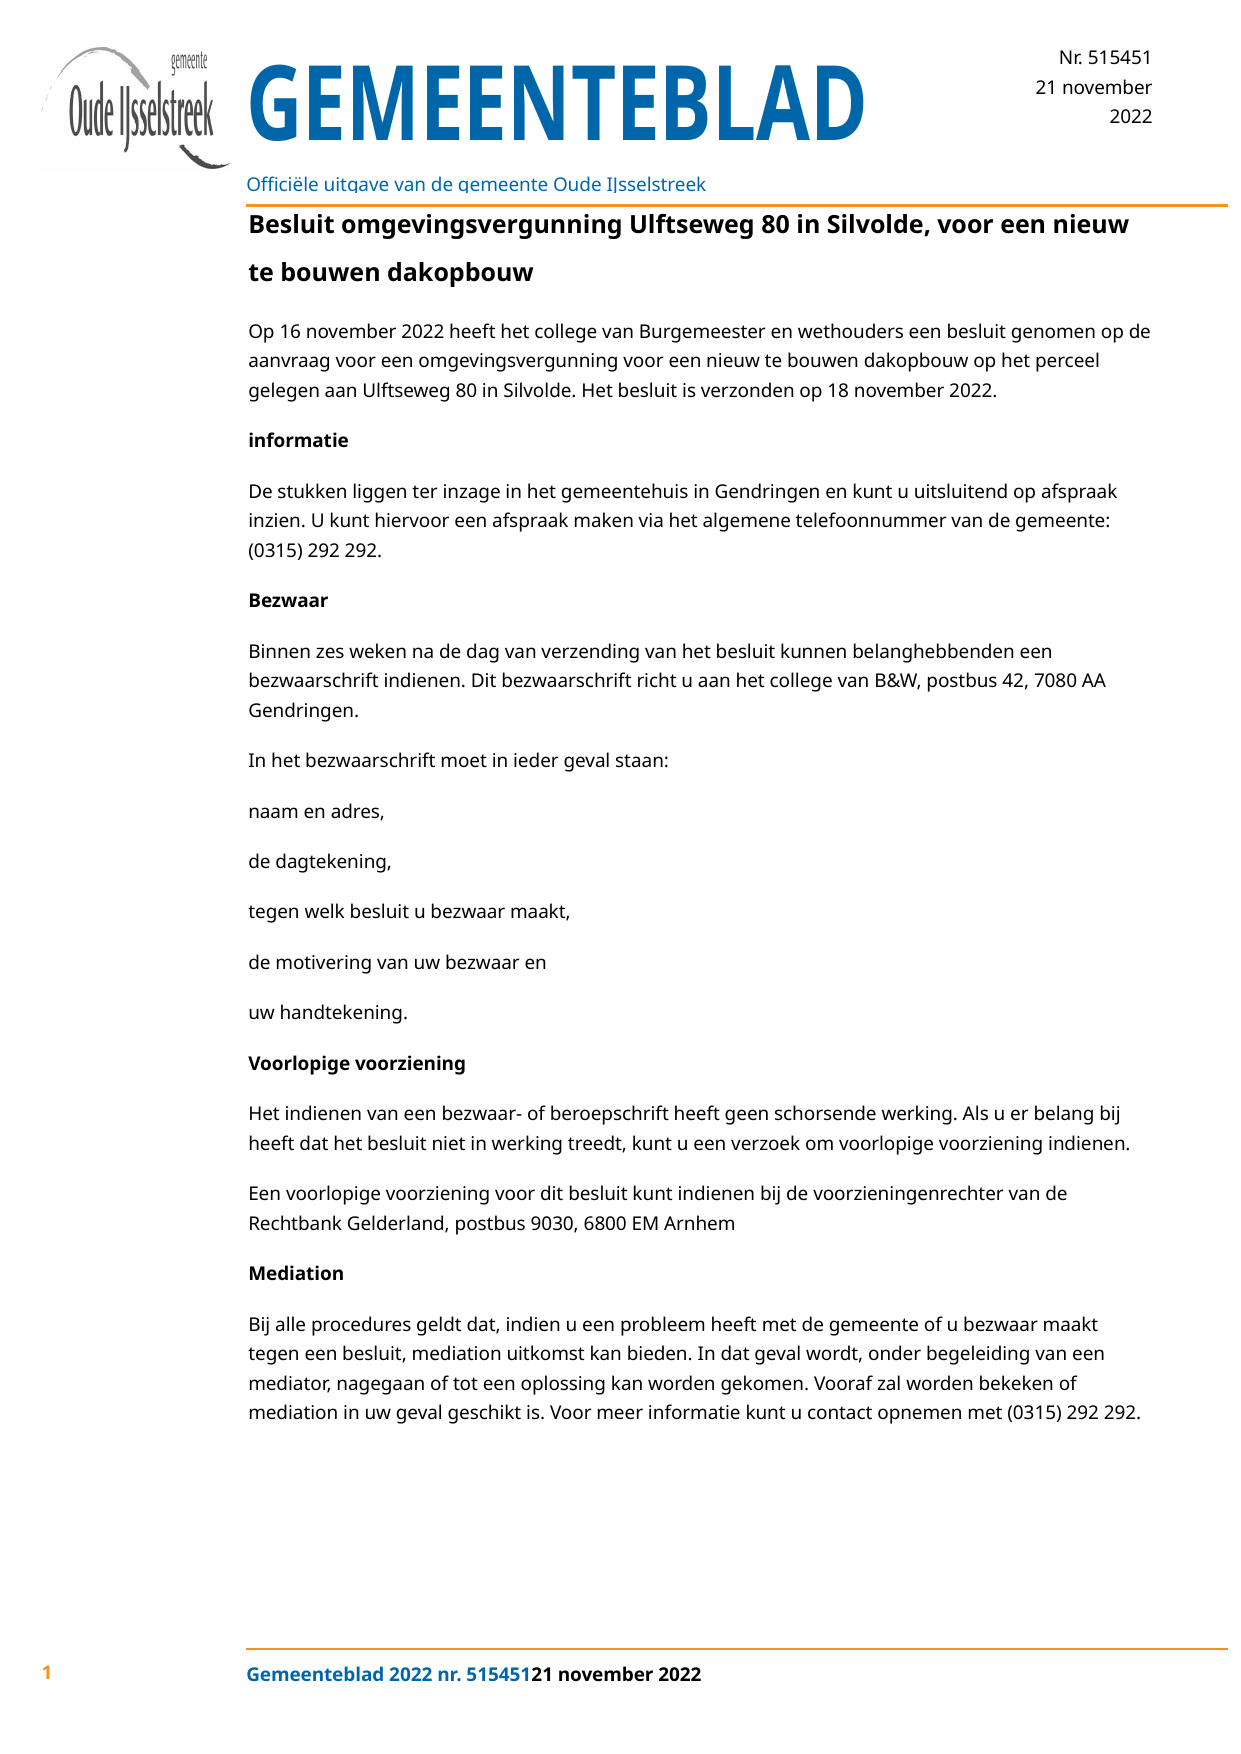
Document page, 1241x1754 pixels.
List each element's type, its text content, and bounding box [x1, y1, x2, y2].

text Besluit omgevingsvergunning Ulftseweg 80 in Silvolde, voor een nieuw te bouwen dakopbouw [248, 207, 1152, 288]
text naam en adres, [248, 798, 1152, 824]
text De stukken liggen ter inzage in het gemeentehuis in Gendringen en kunt u uitsluitend op afspraak inzien. U kunt hiervoor een afspraak maken via het algemene telefoonnummer van de gemeente: (0315) 292 292. [248, 478, 1152, 563]
text Mediation [248, 1260, 1152, 1286]
text de dagtekening, [248, 848, 1152, 874]
text informatie [248, 427, 1152, 453]
text uw handtekening. [248, 999, 1152, 1025]
text de motivering van uw bezwaar en [248, 949, 1152, 975]
text tegen welk besluit u bezwaar maakt, [248, 899, 1152, 924]
text Een voorlopige voorziening voor dit besluit kunt indienen bij de voorzieningenrechter van de Rechtbank Gelderland, postbus 9030, 6800 EM Arnhem [248, 1180, 1152, 1236]
text Bezwaar [248, 587, 1152, 613]
text Voorlopige voorziening [248, 1050, 1152, 1076]
text Op 16 november 2022 heeft het college van Burgemeester en wethouders een besluit genomen op de aanvraag voor een omgevingsvergunning voor een nieuw te bouwen dakopbouw op het perceel gelegen aan Ulftseweg 80 in Silvolde. Het besluit is verzonden op 18 november 2022. [248, 318, 1152, 403]
picture [41, 47, 231, 172]
text Bij alle procedures geldt dat, indien u een probleem heeft met de gemeente of u bezwaar maakt tegen een besluit, mediation uitkomst kan bieden. In dat geval wordt, onder begeleiding van een mediator, nagegaan of tot een oplossing kan worden gekomen. Vooraf zal worden bekeken of mediation in uw geval geschikt is. Voor meer informatie kunt u contact opnemen met (0315) 292 292. [248, 1311, 1152, 1425]
text Het indienen van een bezwaar- of beroepschrift heeft geen schorsende werking. Als u er belang bij heeft dat het besluit niet in werking treedt, kunt u een verzoek om voorlopige voorziening indienen. [248, 1100, 1152, 1156]
text In het bezwaarschrift moet in ieder geval staan: [248, 747, 1152, 773]
text Binnen zes weken na de dag van verzending van het besluit kunnen belanghebbenden een bezwaarschrift indienen. Dit bezwaarschrift richt u aan het college van B&W, postbus 42, 7080 AA Gendringen. [248, 638, 1152, 723]
